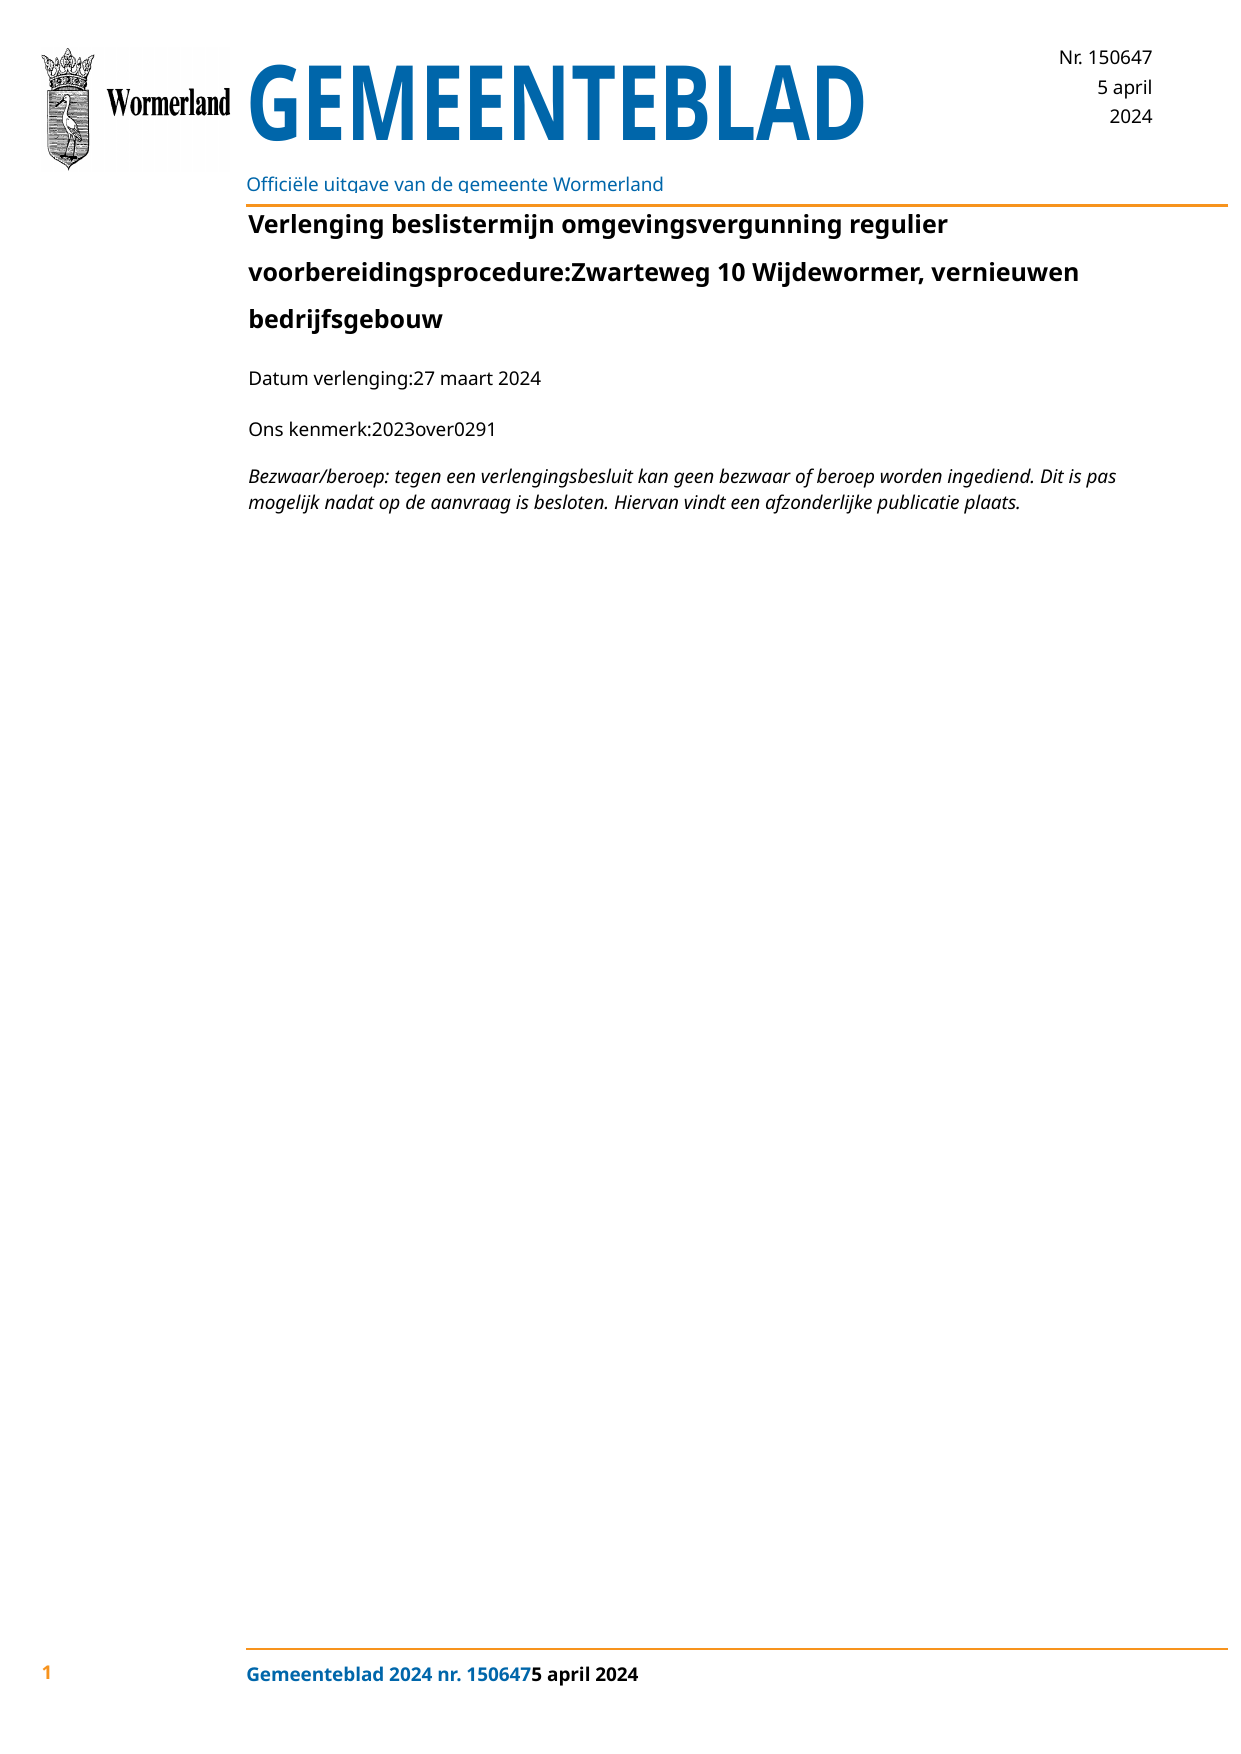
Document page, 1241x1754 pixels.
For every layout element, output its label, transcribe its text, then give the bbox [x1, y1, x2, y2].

text Datum verlenging:27 maart 2024 [248, 366, 1152, 391]
text Bezwaar/beroep: tegen een verlengingsbesluit kan geen bezwaar of beroep worden ingediend. Dit is pas mogelijk nadat op de aanvraag is besloten. Hiervan vindt een afzonderlijke publicatie plaats. [248, 464, 1152, 515]
picture [41, 47, 231, 172]
text Verlenging beslistermijn omgevingsvergunning regulier voorbereidingsprocedure:Zwarteweg 10 Wijdewormer, vernieuwen bedrijfsgebouw [248, 207, 1152, 336]
text Ons kenmerk:2023over0291 [248, 416, 1152, 442]
